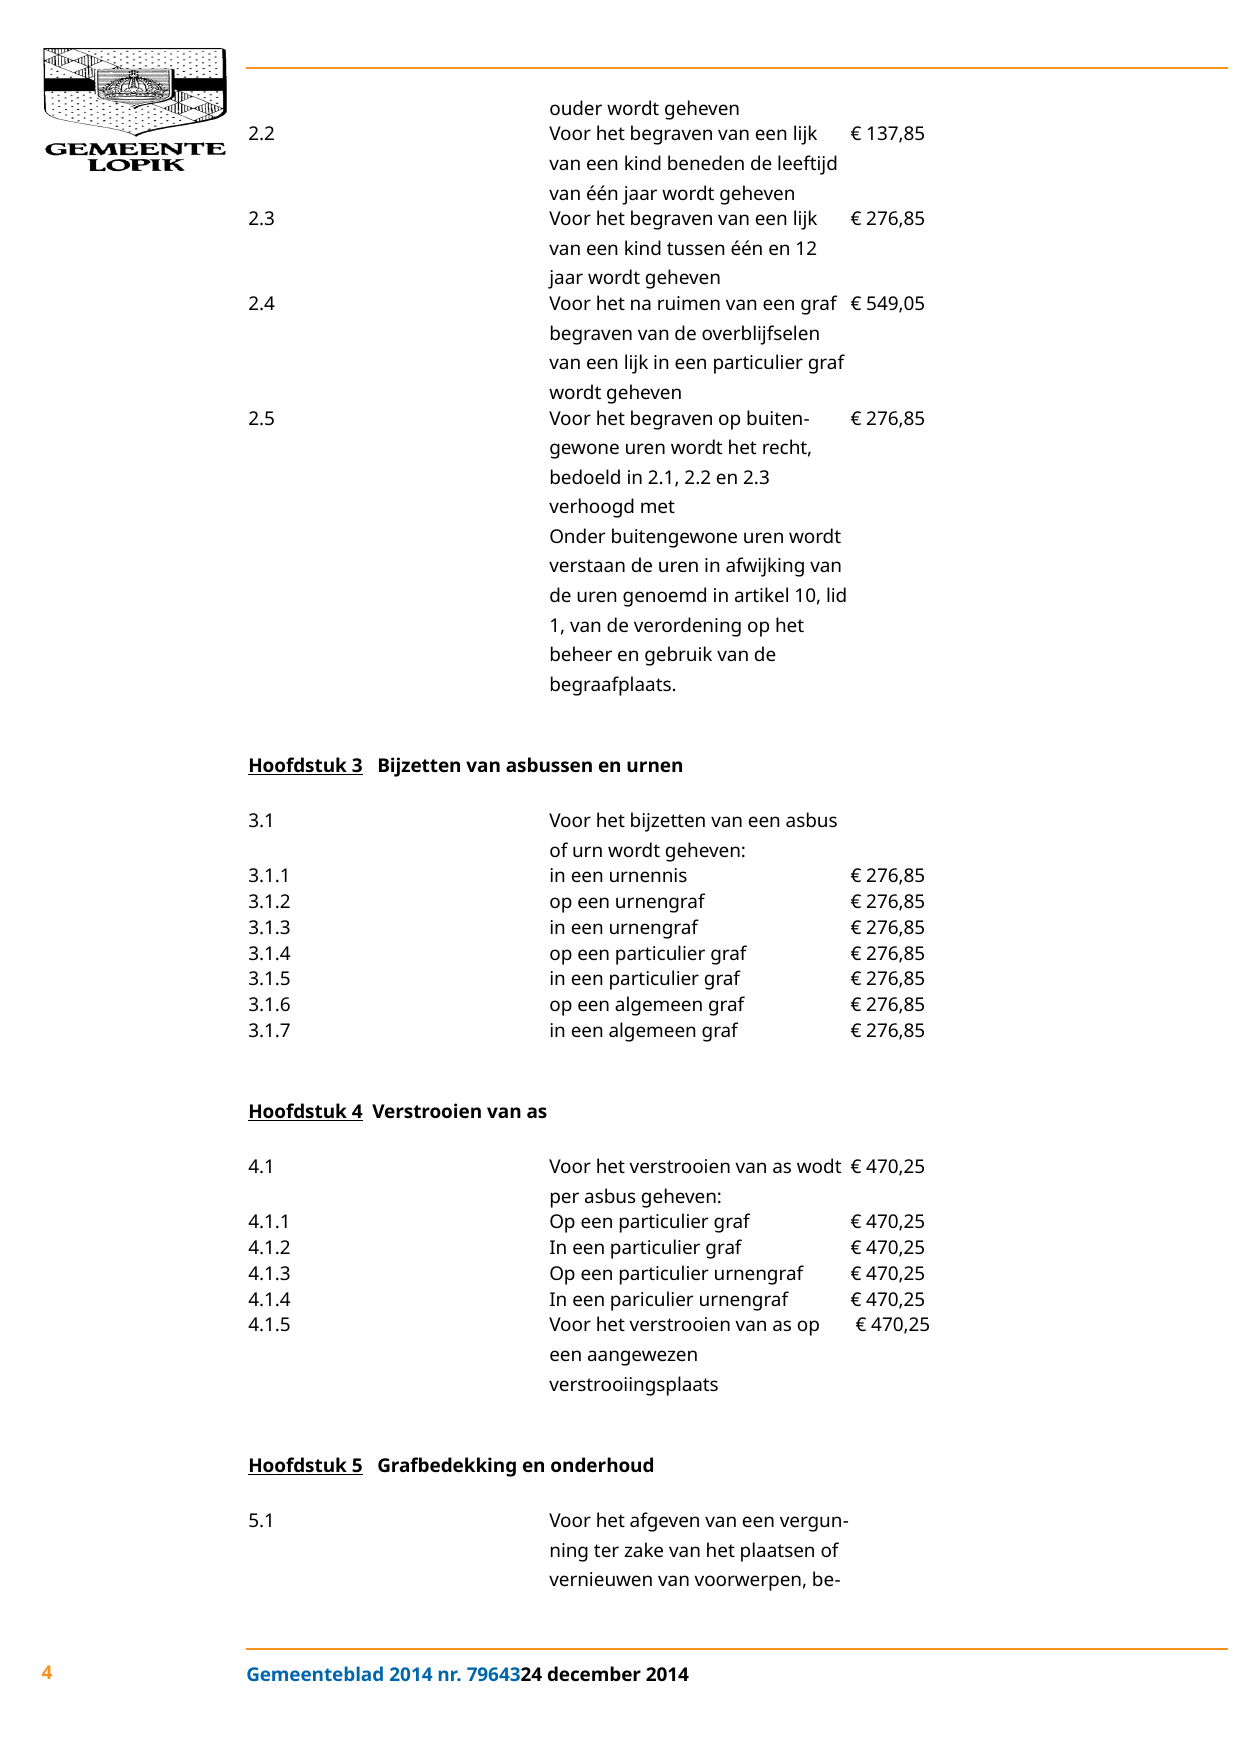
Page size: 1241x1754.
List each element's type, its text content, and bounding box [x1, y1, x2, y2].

table_cell Voor het begraven van een lijk van een kind tussen één en 12 jaar wordt geheven [549, 205, 850, 290]
table_header [850, 95, 1152, 121]
table_cell in een algemeen graf [549, 1017, 850, 1043]
table_header Voor het verstrooien van as wodt per asbus geheven: [549, 1154, 850, 1209]
table_cell Op een particulier urnengraf [549, 1260, 850, 1286]
table_cell € 276,85 [850, 991, 1152, 1017]
table_cell op een algemeen graf [549, 991, 850, 1017]
table_header [850, 1507, 1152, 1592]
table_cell Voor het begraven op buiten­gewone uren wordt het recht, bedoeld in 2.1, 2.2 en 2.3 verhoogd met Onder buitengewone uren wordt verstaan de uren in afwijking van de uren genoemd in artikel 10, lid 1, van de verordening op het beheer en gebruik van de begraafplaats. [549, 405, 850, 697]
table_cell € 549,05 [850, 290, 1152, 405]
table_cell op een urnengraf [549, 889, 850, 914]
table_header ouder wordt geheven [549, 95, 850, 121]
table_cell 3.1.5 [248, 966, 549, 991]
table_cell 4.1.2 [248, 1235, 549, 1260]
table_cell op een particulier graf [549, 940, 850, 966]
table_cell 2.2 [248, 121, 549, 205]
table_cell 4.1.5 [248, 1312, 549, 1397]
table_header 5.1 [248, 1507, 549, 1592]
table_cell In een particulier graf [549, 1235, 850, 1260]
table_cell in een particulier graf [549, 966, 850, 991]
table_cell € 470,25 [850, 1286, 1152, 1312]
table_cell 3.1.6 [248, 991, 549, 1017]
text Hoofdstuk 3 Bijzetten van asbussen en urnen [248, 752, 1152, 778]
table_cell 4.1.3 [248, 1260, 549, 1286]
table_header Voor het bijzetten van een asbus of urn wordt geheven: [549, 808, 850, 863]
table_cell 2.3 [248, 205, 549, 290]
table_cell Op een particulier graf [549, 1209, 850, 1234]
text Hoofdstuk 5 Grafbedekking en onderhoud [248, 1452, 1152, 1478]
table_cell 3.1.1 [248, 863, 549, 888]
table_cell 2.5 [248, 405, 549, 697]
table_cell € 137,85 [850, 121, 1152, 205]
table_cell 3.1.2 [248, 889, 549, 914]
table_cell € 276,85 [850, 1017, 1152, 1043]
table_header 3.1 [248, 808, 549, 863]
table_cell Voor het na ruimen van een graf begraven van de overblijfselen van een lijk in een particulier graf wordt geheven [549, 290, 850, 405]
table_cell € 276,85 [850, 863, 1152, 888]
table_cell € 276,85 [850, 405, 1152, 697]
table_header € 470,25 [850, 1154, 1152, 1209]
table_cell 4.1.4 [248, 1286, 549, 1312]
table_cell € 276,85 [850, 940, 1152, 966]
table_cell Voor het verstrooien van as op een aangewezen verstrooiingsplaats [549, 1312, 850, 1397]
table_cell In een pariculier urnengraf [549, 1286, 850, 1312]
table_cell € 276,85 [850, 966, 1152, 991]
table_header 4.1 [248, 1154, 549, 1209]
table_header [248, 95, 549, 121]
table_header [850, 808, 1152, 863]
table_cell € 470,25 [850, 1235, 1152, 1260]
table_header Voor het afgeven van een vergun­ning ter zake van het plaat­sen of vernieuwen van voorwerpen, be­ [549, 1507, 850, 1592]
table_cell € 470,25 [850, 1209, 1152, 1234]
table_cell Voor het begraven van een lijk van een kind beneden de leeftijd van één jaar wordt geheven [549, 121, 850, 205]
picture [41, 47, 231, 172]
text Hoofdstuk 4 Verstrooien van as [248, 1098, 1152, 1124]
table_cell € 276,85 [850, 205, 1152, 290]
table_cell € 276,85 [850, 914, 1152, 940]
table_cell € 470,25 [850, 1260, 1152, 1286]
table_cell € 276,85 [850, 889, 1152, 914]
table_cell in een urnengraf [549, 914, 850, 940]
table_cell 3.1.3 [248, 914, 549, 940]
table_cell 4.1.1 [248, 1209, 549, 1234]
table_cell 3.1.7 [248, 1017, 549, 1043]
table_cell 3.1.4 [248, 940, 549, 966]
table_cell € 470,25 [850, 1312, 1152, 1397]
table_cell in een urnennis [549, 863, 850, 888]
table_cell 2.4 [248, 290, 549, 405]
